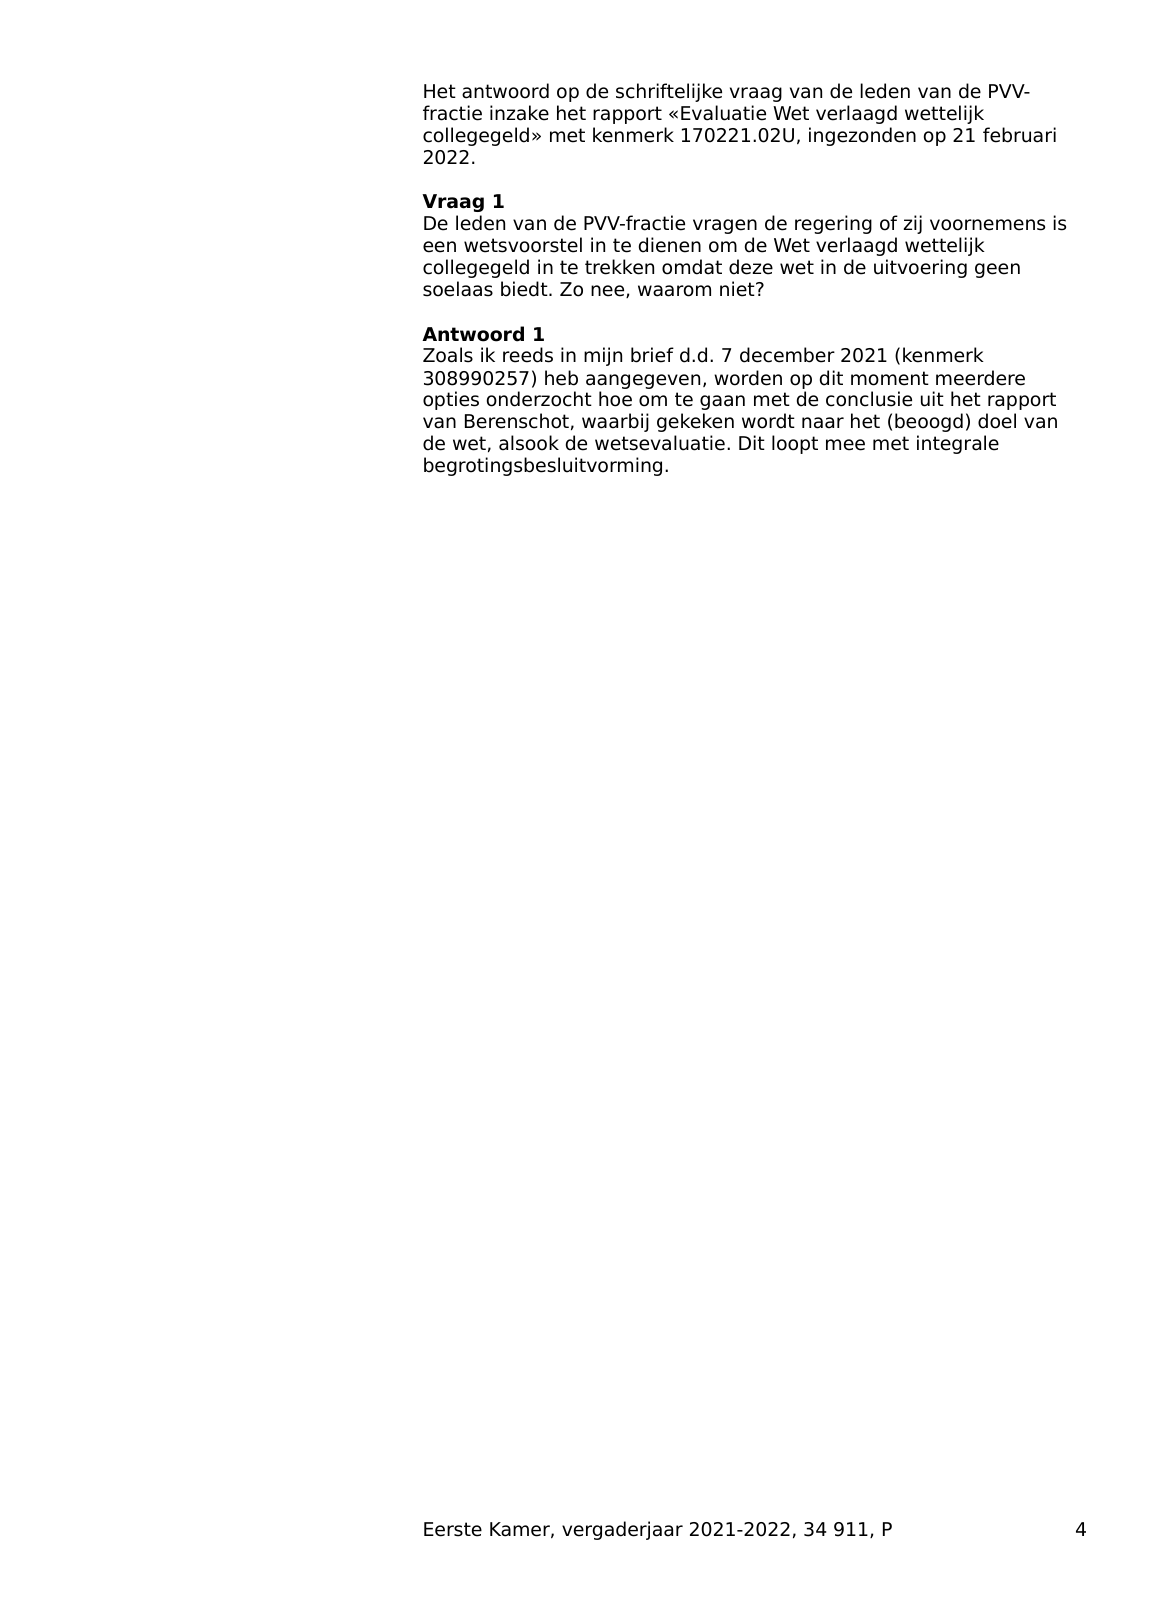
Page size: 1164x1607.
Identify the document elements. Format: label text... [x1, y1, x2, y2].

text Het antwoord op de schriftelijke vraag van de leden van de PVV-fractie inzake het rapport «Evaluatie Wet verlaagd wettelijk collegegeld» met kenmerk 170221.02U, ingezonden op 21 februari 2022. [422, 81, 1087, 169]
text Antwoord 1 [422, 323, 1087, 345]
text Zoals ik reeds in mijn brief d.d. 7 december 2021 (kenmerk 308990257) heb aangegeven, worden op dit moment meerdere opties onderzocht hoe om te gaan met de conclusie uit het rapport van Berenschot, waarbij gekeken wordt naar het (beoogd) doel van de wet, alsook de wetsevaluatie. Dit loopt mee met integrale begrotingsbesluitvorming. [422, 345, 1087, 477]
text De leden van de PVV-fractie vragen de regering of zij voornemens is een wetsvoorstel in te dienen om de Wet verlaagd wettelijk collegegeld in te trekken omdat deze wet in de uitvoering geen soelaas biedt. Zo nee, waarom niet? [422, 213, 1087, 301]
text Vraag 1 [422, 191, 1087, 213]
